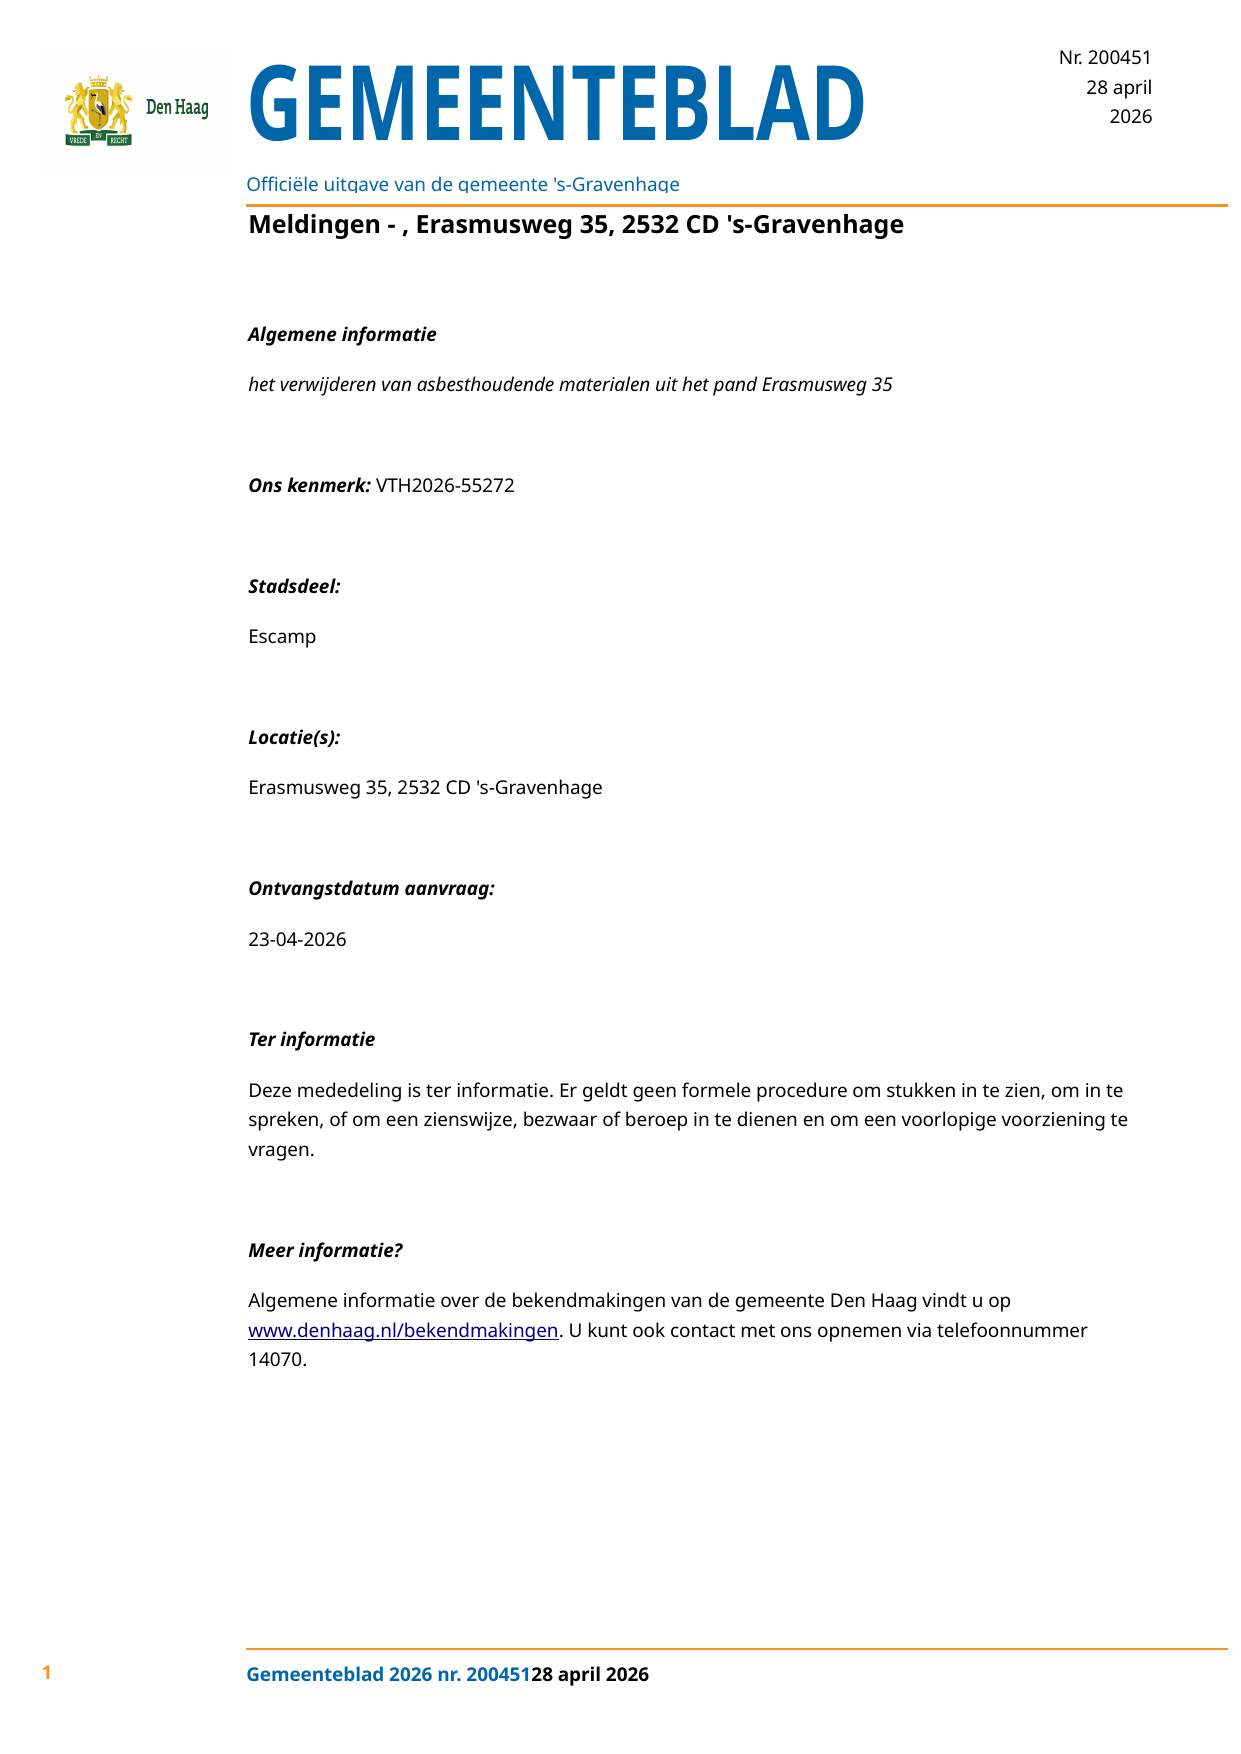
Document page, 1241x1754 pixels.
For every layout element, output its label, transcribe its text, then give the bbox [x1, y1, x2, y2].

text Meer informatie? [248, 1237, 1152, 1263]
text Erasmusweg 35, 2532 CD 's-Gravenhage [248, 774, 1152, 800]
text Algemene informatie over de bekendmakingen van de gemeente Den Haag vindt u op www.denhaag.nl/bekendmakingen. U kunt ook contact met ons opnemen via telefoonnummer 14070. [248, 1287, 1152, 1372]
text Deze mededeling is ter informatie. Er geldt geen formele procedure om stukken in te zien, om in te spreken, of om een zienswijze, bezwaar of beroep in te dienen en om een voorlopige voorziening te vragen. [248, 1077, 1152, 1162]
picture [41, 47, 231, 172]
text het verwijderen van asbesthoudende materialen uit het pand Erasmusweg 35 [248, 371, 1152, 397]
text Ons kenmerk: VTH2026-55272 [248, 472, 1152, 498]
text Stadsdeel: [248, 573, 1152, 598]
text 23-04-2026 [248, 926, 1152, 951]
text Ter informatie [248, 1027, 1152, 1052]
text Ontvangstdatum aanvraag: [248, 875, 1152, 901]
text Locatie(s): [248, 724, 1152, 750]
text Algemene informatie [248, 321, 1152, 346]
text Meldingen - , Erasmusweg 35, 2532 CD 's-Gravenhage [248, 207, 1152, 241]
text Escamp [248, 623, 1152, 649]
